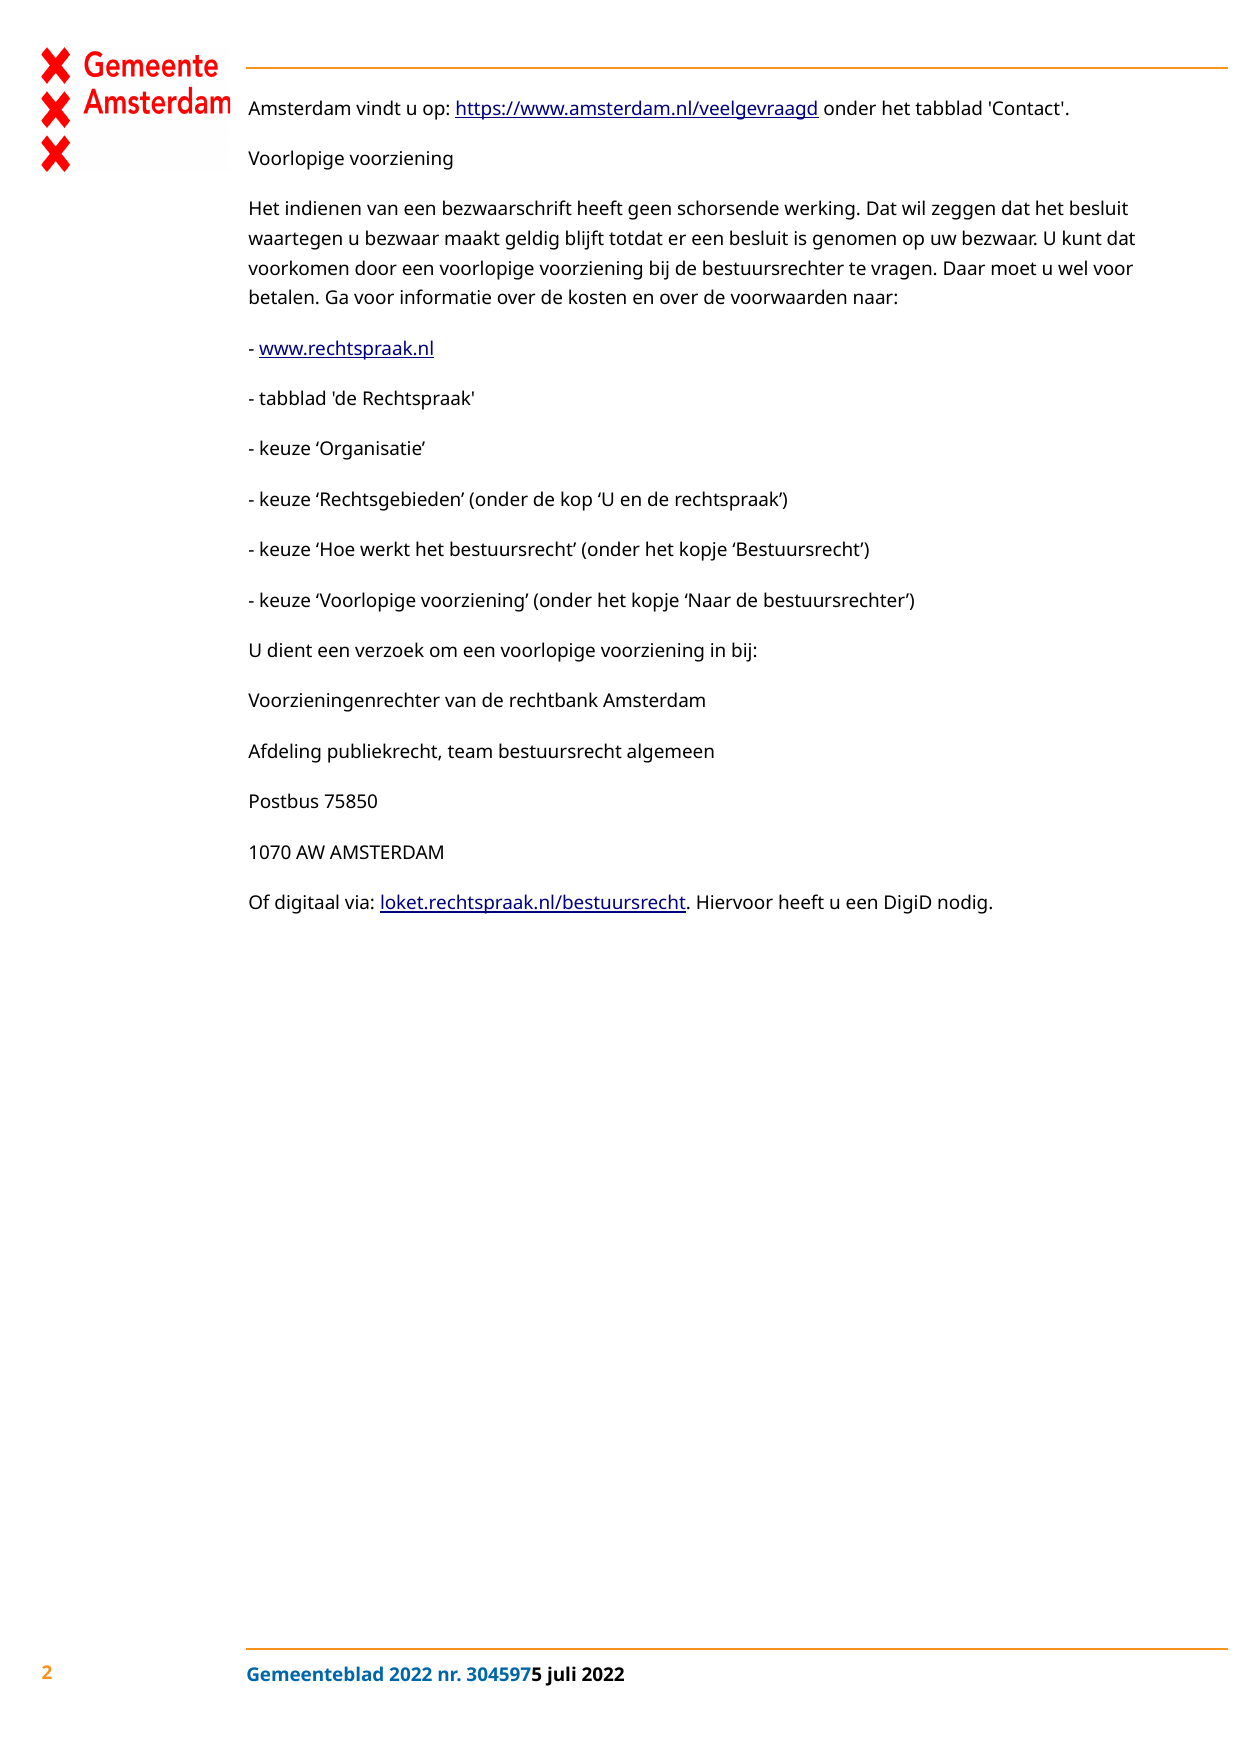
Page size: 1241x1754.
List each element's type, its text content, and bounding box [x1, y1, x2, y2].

text Afdeling publiekrecht, team bestuursrecht algemeen [248, 738, 1152, 764]
picture [41, 47, 231, 172]
text Postbus 75850 [248, 788, 1152, 814]
text - tabblad 'de Rechtspraak' [248, 385, 1152, 411]
text - keuze ‘Voorlopige voorziening’ (onder het kopje ‘Naar de bestuursrechter’) [248, 587, 1152, 613]
text 1070 AW AMSTERDAM [248, 839, 1152, 865]
text - keuze ‘Hoe werkt het bestuursrecht’ (onder het kopje ‘Bestuursrecht’) [248, 536, 1152, 562]
text - www.rechtspraak.nl [248, 335, 1152, 361]
text Het indienen van een bezwaarschrift heeft geen schorsende werking. Dat wil zeggen dat het besluit waartegen u bezwaar maakt geldig blijft totdat er een besluit is genomen op uw bezwaar. U kunt dat voorkomen door een voorlopige voorziening bij de bestuursrechter te vragen. Daar moet u wel voor betalen. Ga voor informatie over de kosten en over de voorwaarden naar: [248, 196, 1152, 310]
text - keuze ‘Organisatie’ [248, 436, 1152, 461]
text U dient een verzoek om een voorlopige voorziening in bij: [248, 637, 1152, 663]
text Voorzieningenrechter van de rechtbank Amsterdam [248, 688, 1152, 713]
text - keuze ‘Rechtsgebieden’ (onder de kop ‘U en de rechtspraak’) [248, 486, 1152, 512]
text Of digitaal via: loket.rechtspraak.nl/bestuursrecht. Hiervoor heeft u een DigiD nodig. [248, 889, 1152, 915]
text Voorlopige voorziening [248, 145, 1152, 171]
text Amsterdam vindt u op: https://www.amsterdam.nl/veelgevraagd onder het tabblad 'Contact'. [248, 95, 1152, 121]
